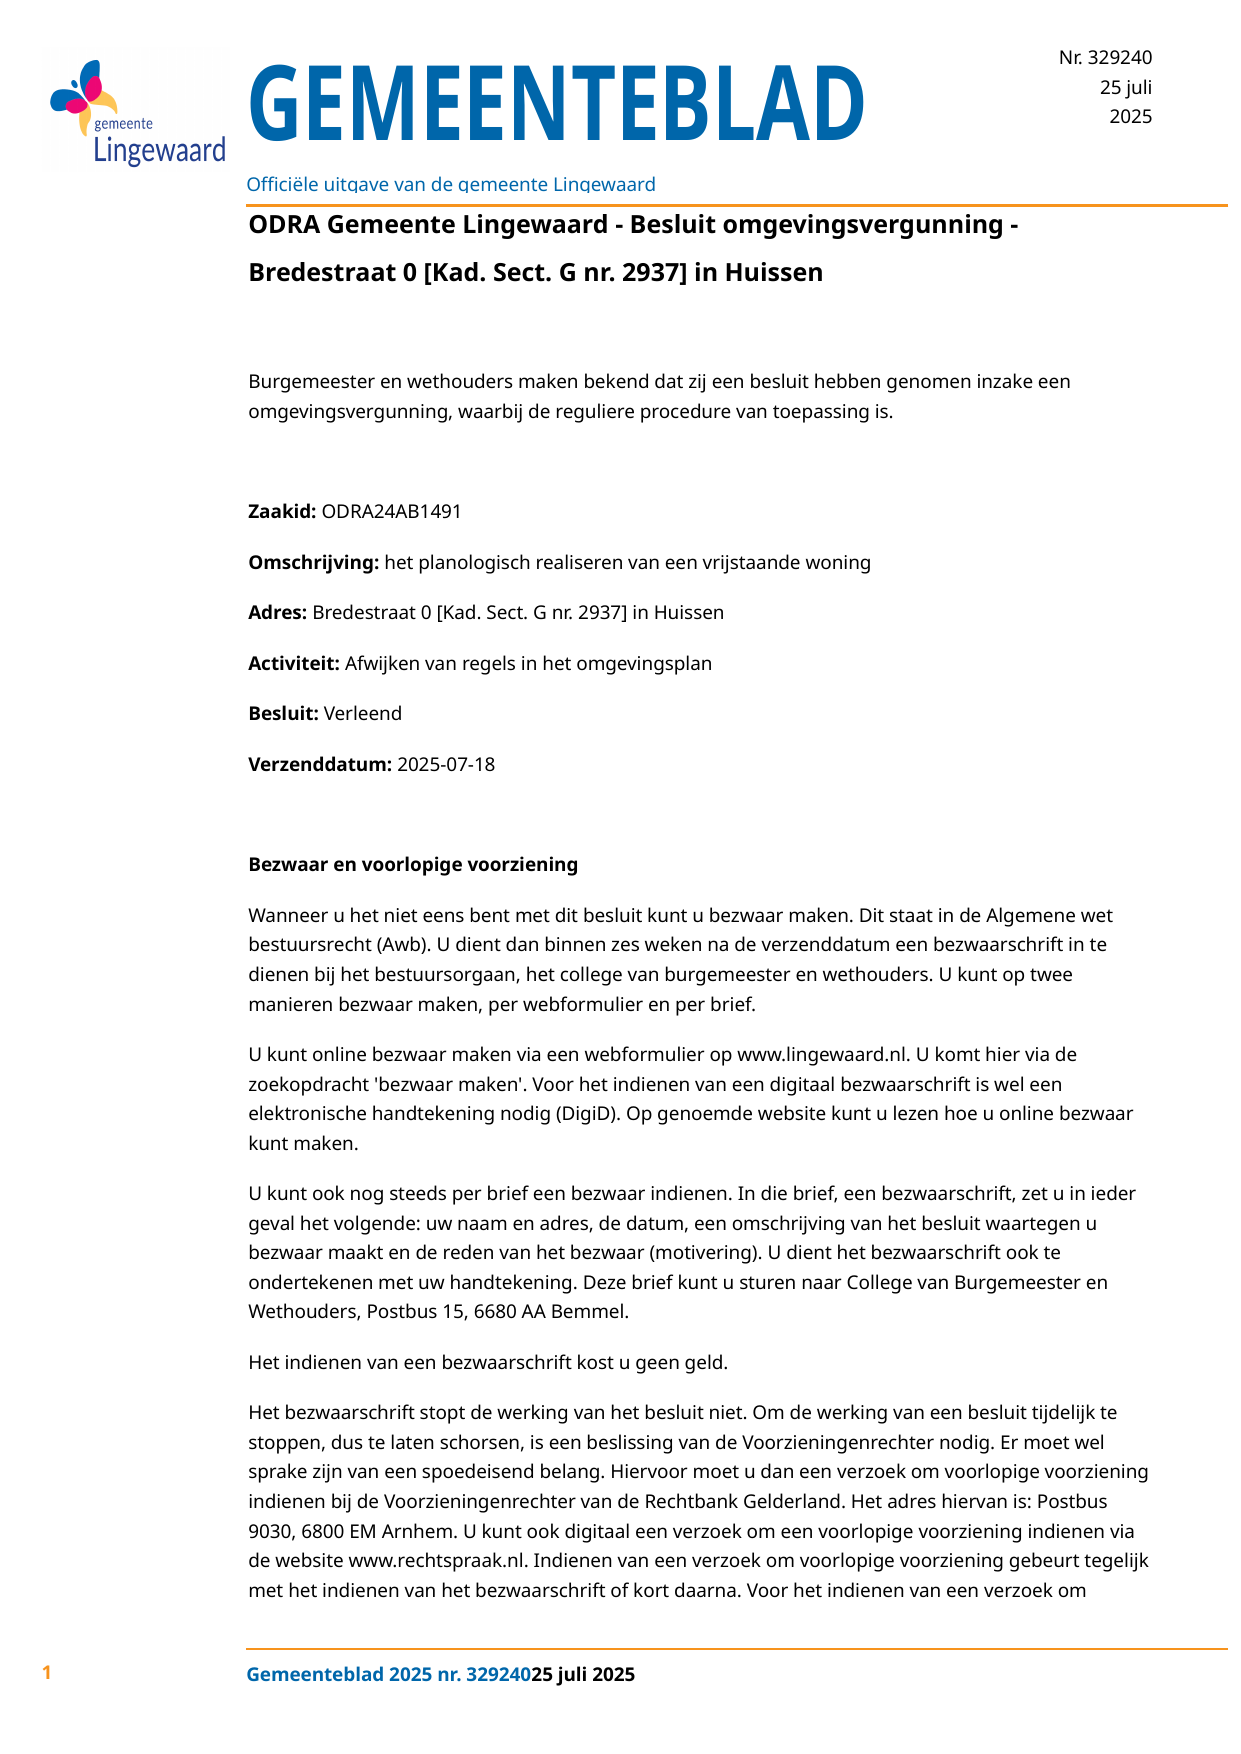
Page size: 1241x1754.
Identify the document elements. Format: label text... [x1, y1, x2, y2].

text Adres: Bredestraat 0 [Kad. Sect. G nr. 2937] in Huissen [248, 599, 1152, 625]
text Zaakid: ODRA24AB1491 [248, 499, 1152, 524]
picture [41, 47, 231, 172]
text Omschrijving: het planologisch realiseren van een vrijstaande woning [248, 549, 1152, 575]
text Het indienen van een bezwaarschrift kost u geen geld. [248, 1349, 1152, 1375]
text Burgemeester en wethouders maken bekend dat zij een besluit hebben genomen inzake een omgevingsvergunning, waarbij de reguliere procedure van toepassing is. [248, 368, 1152, 424]
text ODRA Gemeente Lingewaard - Besluit omgevingsvergunning - Bredestraat 0 [Kad. Sect. G nr. 2937] in Huissen [248, 207, 1152, 288]
text U kunt online bezwaar maken via een webformulier op www.lingewaard.nl. U komt hier via de zoekopdracht 'bezwaar maken'. Voor het indienen van een digitaal bezwaarschrift is wel een elektronische handtekening nodig (DigiD). Op genoemde website kunt u lezen hoe u online bezwaar kunt maken. [248, 1041, 1152, 1156]
text Activiteit: Afwijken van regels in het omgevingsplan [248, 650, 1152, 676]
text Bezwaar en voorlopige voorziening [248, 852, 1152, 877]
text Besluit: Verleend [248, 700, 1152, 726]
text U kunt ook nog steeds per brief een bezwaar indienen. In die brief, een bezwaarschrift, zet u in ieder geval het volgende: uw naam en adres, de datum, een omschrijving van het besluit waartegen u bezwaar maakt en de reden van het bezwaar (motivering). U dient het bezwaarschrift ook te ondertekenen met uw handtekening. Deze brief kunt u sturen naar College van Burgemeester en Wethouders, Postbus 15, 6680 AA Bemmel. [248, 1180, 1152, 1324]
text Het bezwaarschrift stopt de werking van het besluit niet. Om de werking van een besluit tijdelijk te stoppen, dus te laten schorsen, is een beslissing van de Voorzieningenrechter nodig. Er moet wel sprake zijn van een spoedeisend belang. Hiervoor moet u dan een verzoek om voorlopige voorziening indienen bij de Voorzieningenrechter van de Rechtbank Gelderland. Het adres hiervan is: Postbus 9030, 6800 EM Arnhem. U kunt ook digitaal een verzoek om een voorlopige voorziening indienen via de website www.rechtspraak.nl. Indienen van een verzoek om voorlopige voorziening gebeurt tegelijk met het indienen van het bezwaarschrift of kort daarna. Voor het indienen van een verzoek om [248, 1399, 1152, 1603]
text Verzenddatum: 2025-07-18 [248, 751, 1152, 777]
text Wanneer u het niet eens bent met dit besluit kunt u bezwaar maken. Dit staat in de Algemene wet bestuursrecht (Awb). U dient dan binnen zes weken na de verzenddatum een bezwaarschrift in te dienen bij het bestuursorgaan, het college van burgemeester en wethouders. U kunt op twee manieren bezwaar maken, per webformulier en per brief. [248, 902, 1152, 1017]
